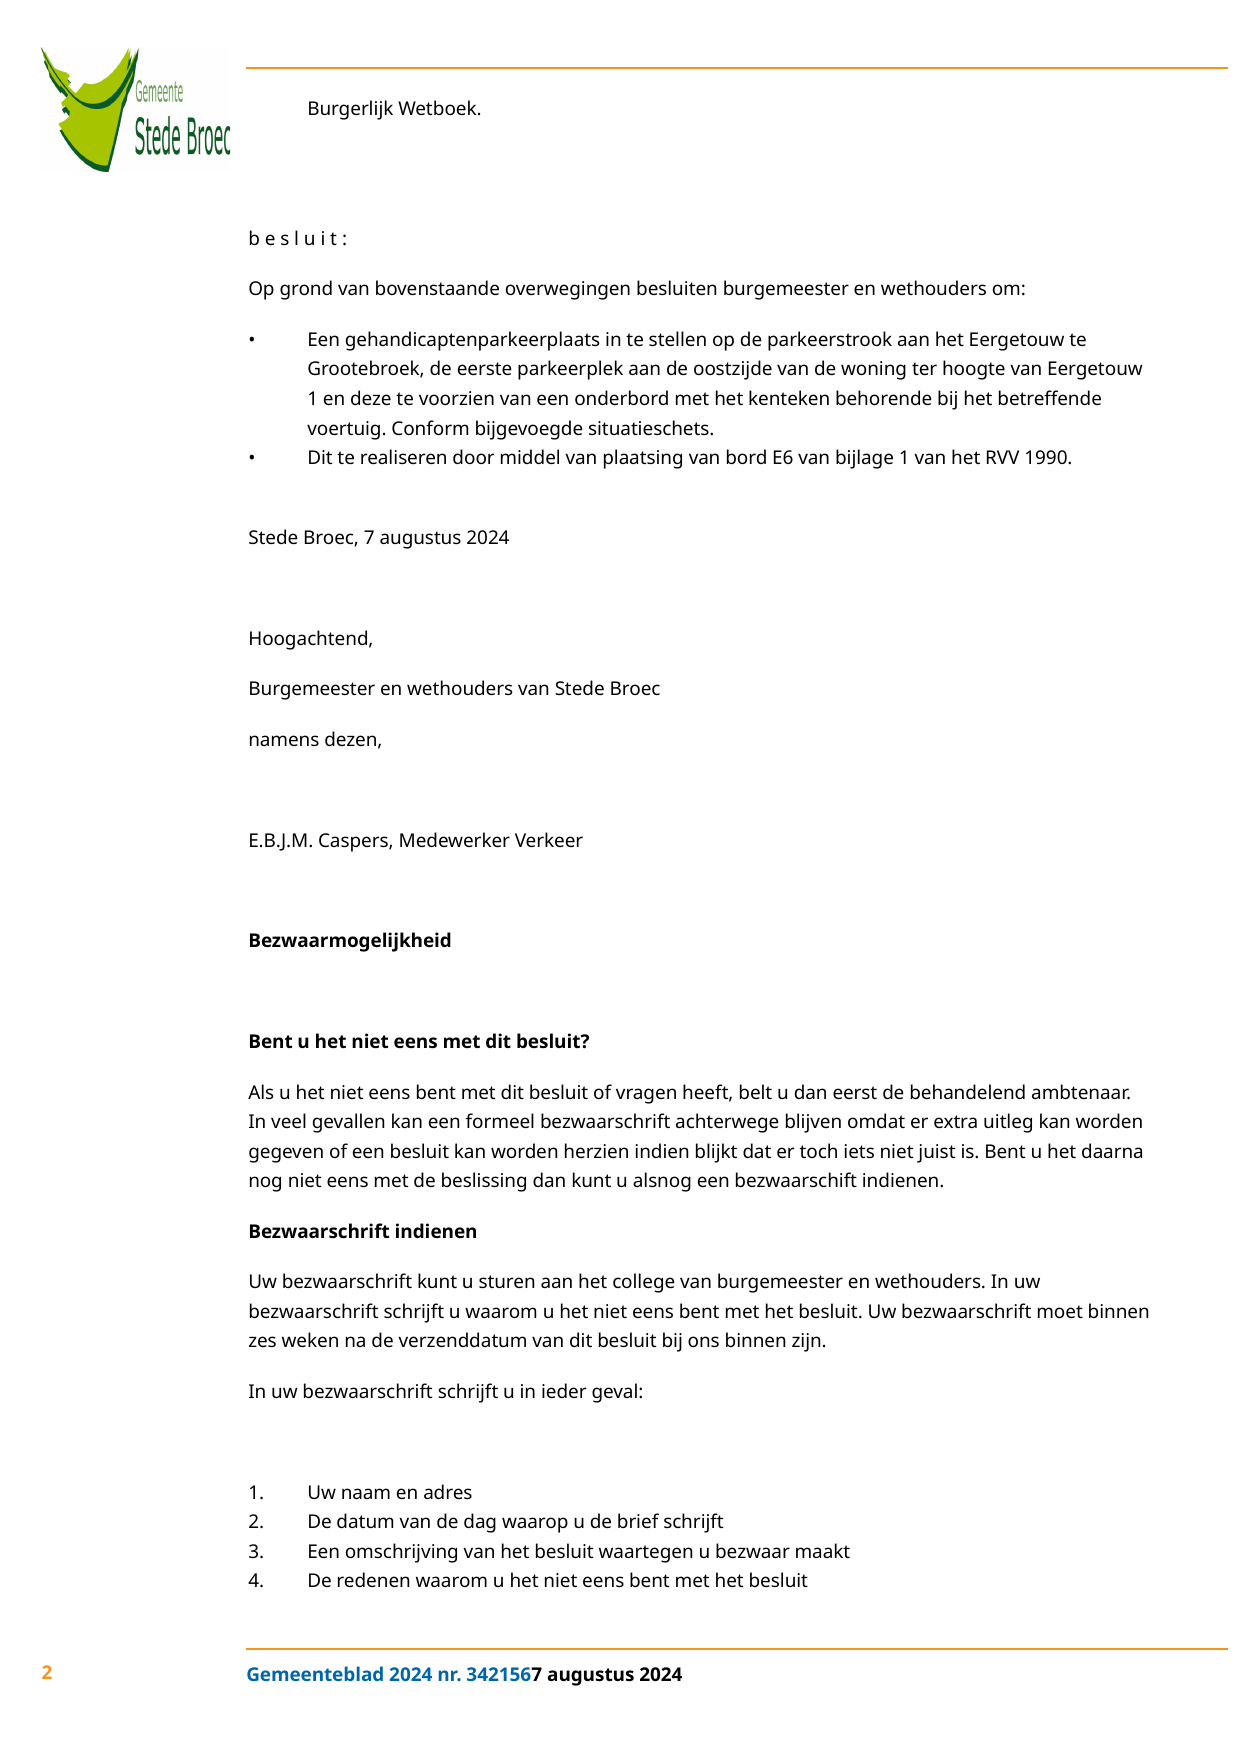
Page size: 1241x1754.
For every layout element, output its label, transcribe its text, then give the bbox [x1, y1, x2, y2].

list Een omschrijving van het besluit waartegen u bezwaar maakt [248, 1538, 1152, 1564]
list Uw naam en adres [248, 1479, 1152, 1505]
text E.B.J.M. Caspers, Medewerker Verkeer [248, 827, 1152, 853]
text Stede Broec, 7 augustus 2024 [248, 524, 1152, 550]
picture [41, 47, 231, 172]
list De redenen waarom u het niet eens bent met het besluit [248, 1568, 1152, 1593]
list Dit te realiseren door middel van plaatsing van bord E6 van bijlage 1 van het RVV 1990. [248, 444, 1152, 470]
list Een gehandicaptenparkeerplaats in te stellen op de parkeerstrook aan het Eergetouw te Grootebroek, de eerste parkeerplek aan de oostzijde van de woning ter hoogte van Eergetouw 1 en deze te voorzien van een onderbord met het kenteken behorende bij het betreffende voertuig. Conform bijgevoegde situatieschets. [248, 326, 1152, 441]
text b e s l u i t : [248, 225, 1152, 251]
text Bezwaarmogelijkheid [248, 928, 1152, 953]
list De datum van de dag waarop u de brief schrijft [248, 1508, 1152, 1534]
text Bezwaarschrift indienen [248, 1218, 1152, 1244]
text Op grond van bovenstaande overwegingen besluiten burgemeester en wethouders om: [248, 276, 1152, 301]
text Als u het niet eens bent met dit besluit of vragen heeft, belt u dan eerst de behandelend ambtenaar. In veel gevallen kan een formeel bezwaarschrift achterwege blijven omdat er extra uitleg kan worden gegeven of een besluit kan worden herzien indien blijkt dat er toch iets niet juist is. Bent u het daarna nog niet eens met de beslissing dan kunt u alsnog een bezwaarschift indienen. [248, 1079, 1152, 1193]
text Burgemeester en wethouders van Stede Broec [248, 676, 1152, 701]
text namens dezen, [248, 726, 1152, 752]
text Uw bezwaarschrift kunt u sturen aan het college van burgemeester en wethouders. In uw bezwaarschrift schrijft u waarom u het niet eens bent met het besluit. Uw bezwaarschrift moet binnen zes weken na de verzenddatum van dit besluit bij ons binnen zijn. [248, 1268, 1152, 1353]
text Bent u het niet eens met dit besluit? [248, 1028, 1152, 1054]
text Hoogachtend, [248, 625, 1152, 651]
text In uw bezwaarschrift schrijft u in ieder geval: [248, 1378, 1152, 1404]
list Burgerlijk Wetboek. [248, 95, 1152, 121]
